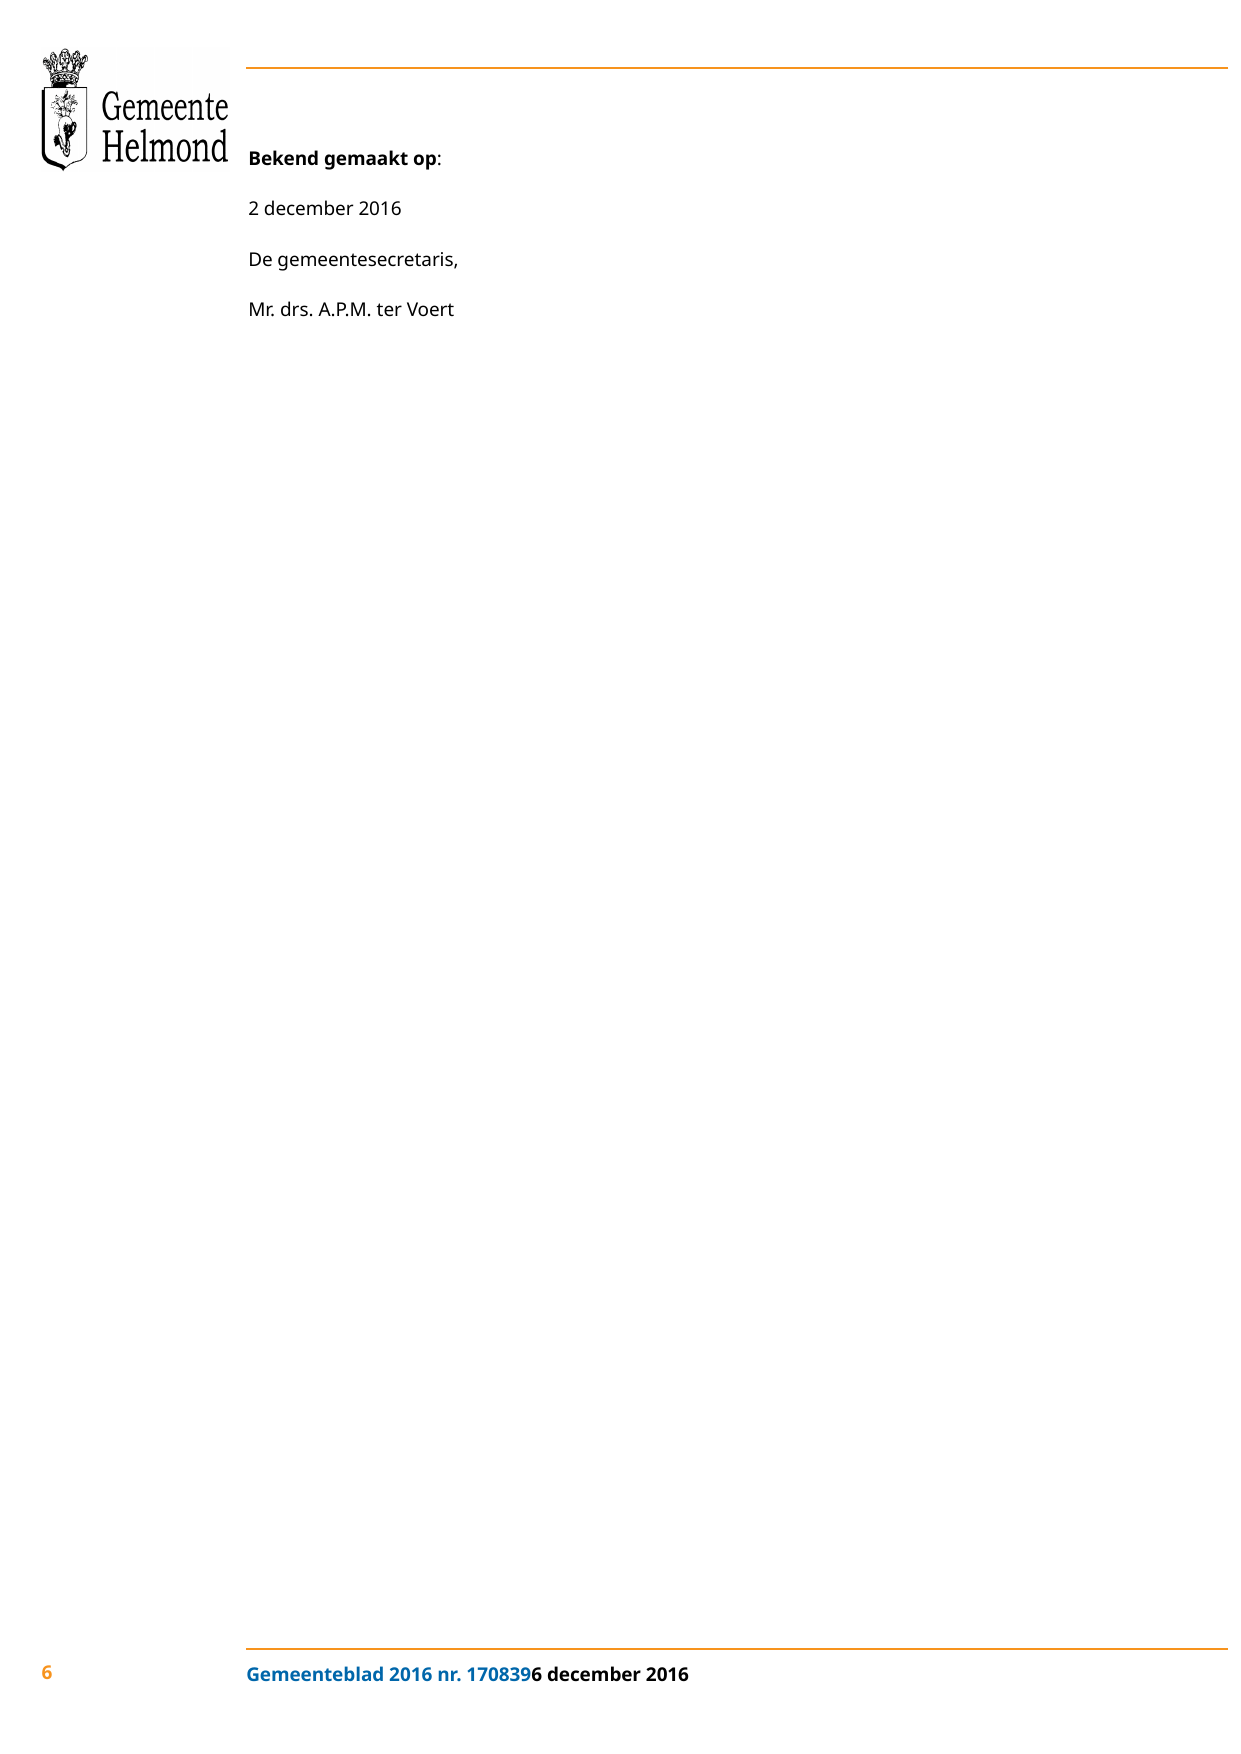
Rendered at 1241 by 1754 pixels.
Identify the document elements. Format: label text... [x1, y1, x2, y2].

text Mr. drs. A.P.M. ter Voert [248, 296, 1152, 322]
text 2 december 2016 [248, 196, 1152, 221]
text De gemeentesecretaris, [248, 246, 1152, 272]
picture [41, 47, 231, 172]
text Bekend gemaakt op: [248, 145, 1152, 171]
